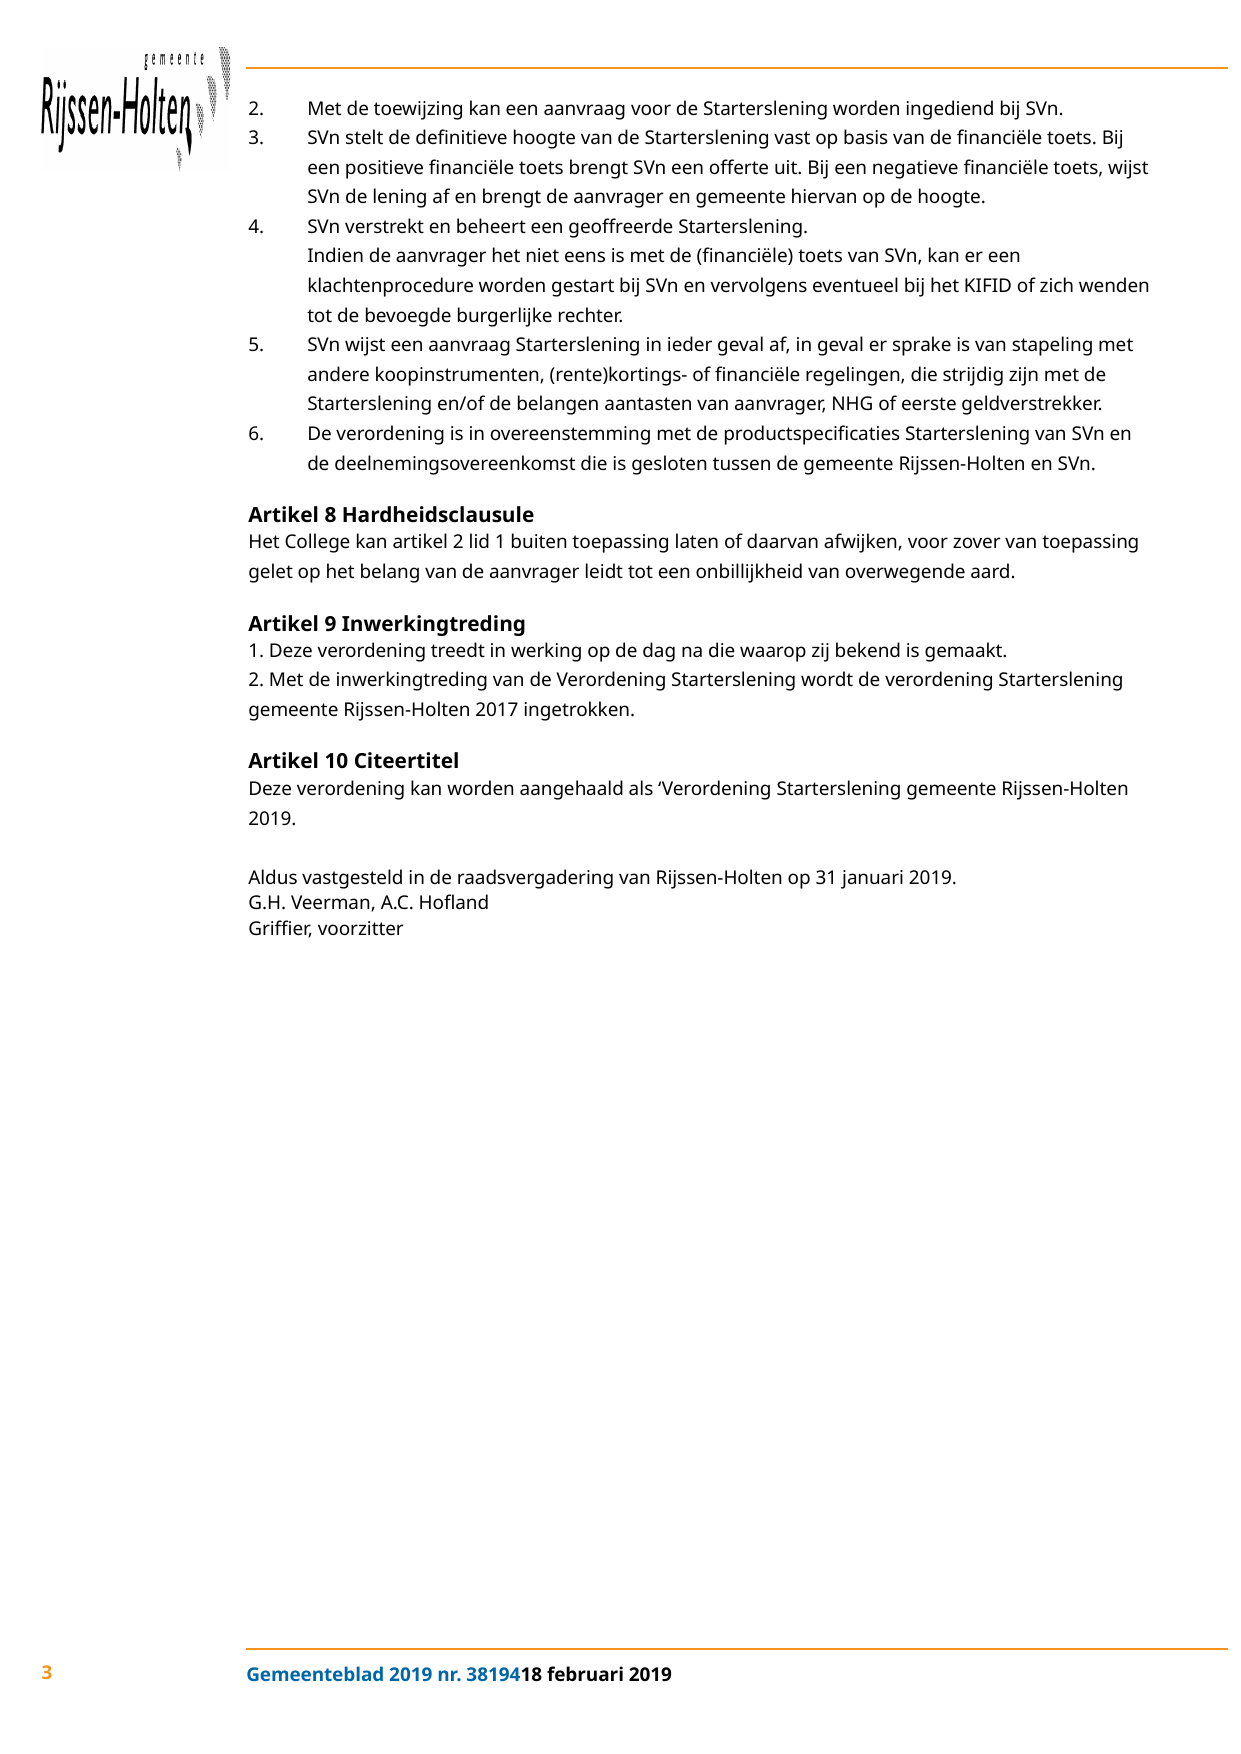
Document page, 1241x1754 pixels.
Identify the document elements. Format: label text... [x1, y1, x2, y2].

list Indien de aanvrager het niet eens is met de (financiële) toets van SVn, kan er een klachtenprocedure worden gestart bij SVn en vervolgens eventueel bij het KIFID of zich wenden tot de bevoegde burgerlijke rechter. [248, 243, 1152, 328]
text Deze verordening kan worden aangehaald als ‘Verordening Starterslening gemeente Rijssen-Holten 2019. [248, 775, 1152, 830]
text Het College kan artikel 2 lid 1 buiten toepassing laten of daarvan afwijken, voor zover van toepassing gelet op het belang van de aanvrager leidt tot een onbillijkheid van overwegende aard. [248, 529, 1152, 584]
list SVn verstrekt en beheert een geoffreerde Starterslening. [248, 213, 1152, 239]
list De verordening is in overeenstemming met de productspecificaties Starterslening van SVn en de deelnemingsovereenkomst die is gesloten tussen de gemeente Rijssen-Holten en SVn. [248, 420, 1152, 476]
text Artikel 8 Hardheidsclausule [248, 500, 1152, 529]
list SVn stelt de definitieve hoogte van de Starterslening vast op basis van de financiële toets. Bij een positieve financiële toets brengt SVn een offerte uit. Bij een negatieve financiële toets, wijst SVn de lening af en brengt de aanvrager en gemeente hiervan op de hoogte. [248, 124, 1152, 209]
text Artikel 10 Citeertitel [248, 747, 1152, 775]
list SVn wijst een aanvraag Starterslening in ieder geval af, in geval er sprake is van stapeling met andere koopinstrumenten, (rente)kortings- of financiële regelingen, die strijdig zijn met de Starterslening en/of de belangen aantasten van aanvrager, NHG of eerste geldverstrekker. [248, 331, 1152, 416]
text 2. Met de inwerkingtreding van de Verordening Starterslening wordt de verordening Starterslening gemeente Rijssen-Holten 2017 ingetrokken. [248, 667, 1152, 722]
list Met de toewijzing kan een aanvraag voor de Starterslening worden ingediend bij SVn. [248, 95, 1152, 121]
text Griffier, voorzitter [248, 915, 1152, 941]
text 1. Deze verordening treedt in werking op de dag na die waarop zij bekend is gemaakt. [248, 637, 1152, 663]
picture [41, 47, 231, 172]
text Artikel 9 Inwerkingtreding [248, 609, 1152, 637]
text Aldus vastgesteld in de raadsvergadering van Rijssen-Holten op 31 januari 2019. [248, 864, 1152, 889]
text G.H. Veerman, A.C. Hofland [248, 889, 1152, 915]
